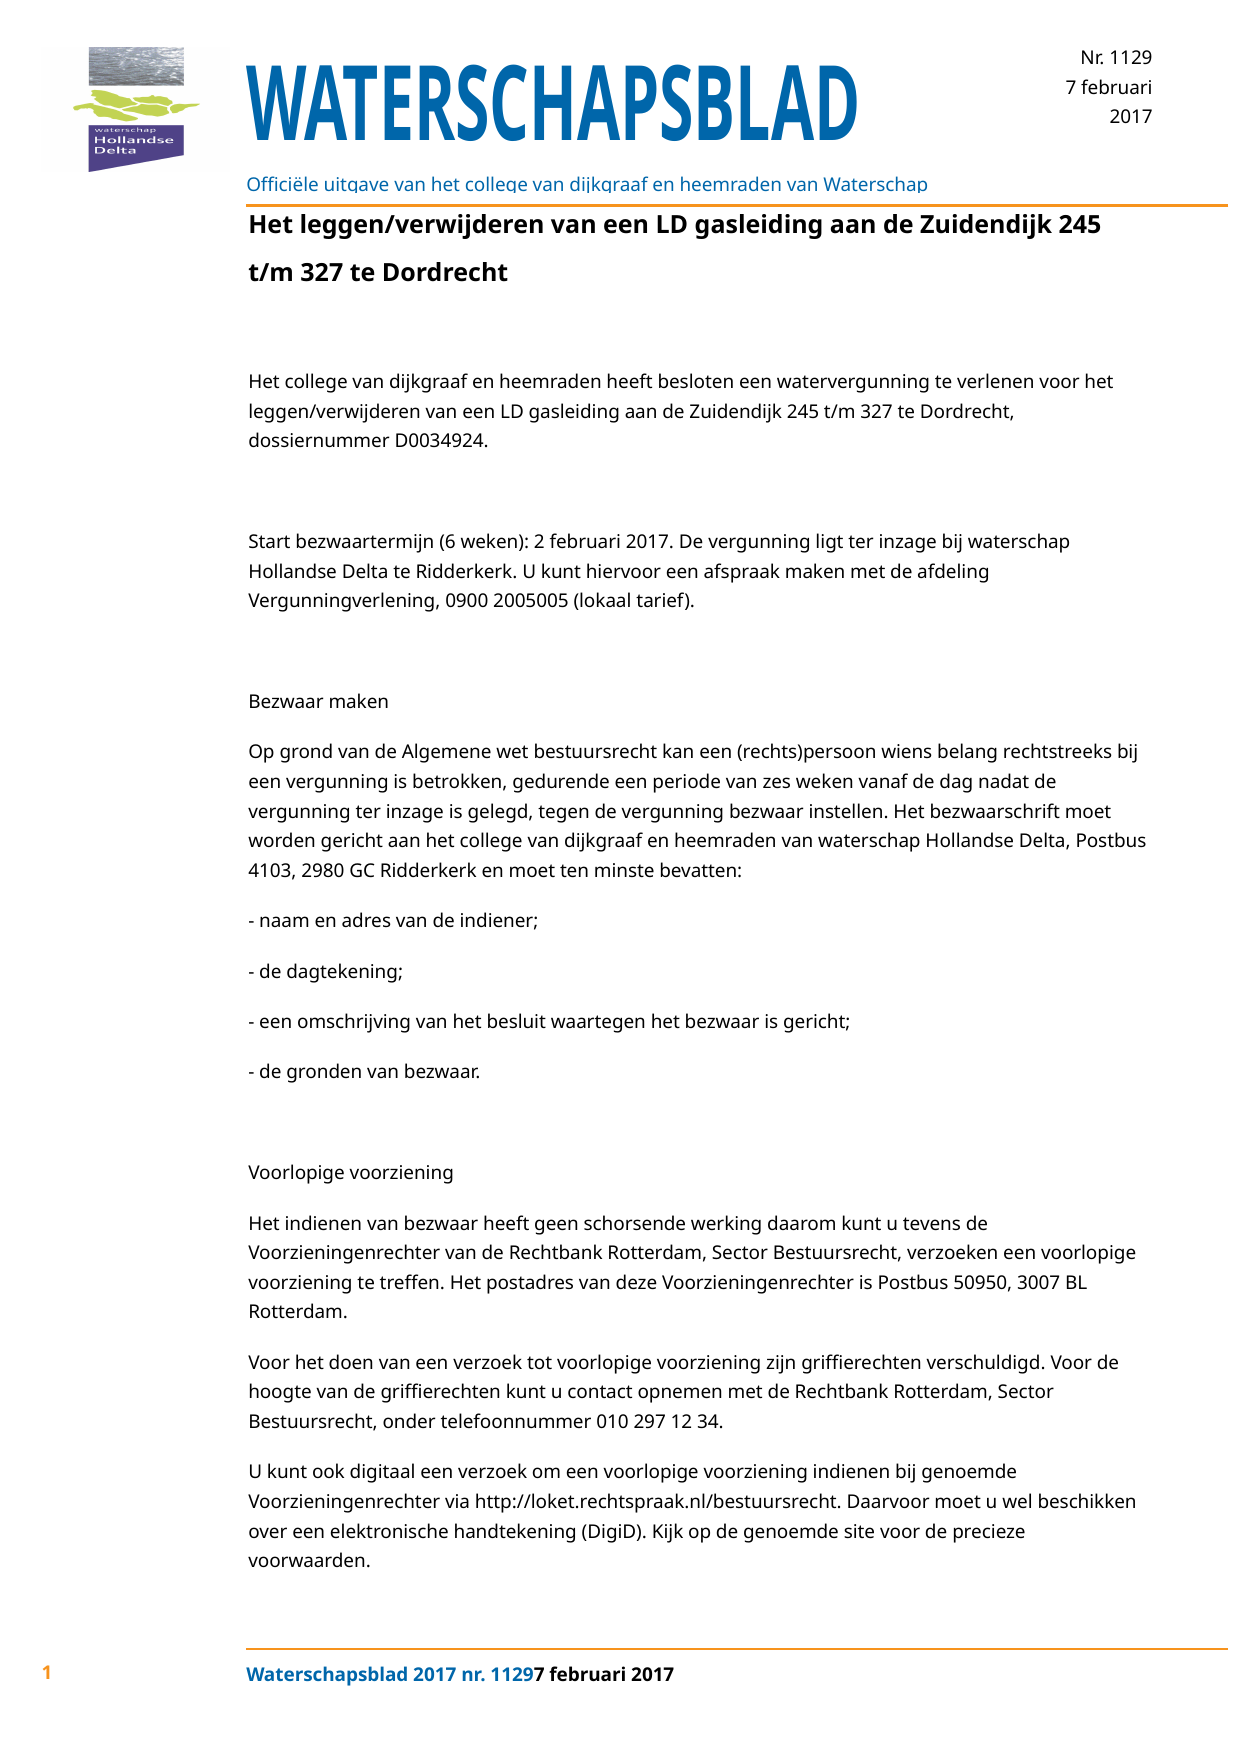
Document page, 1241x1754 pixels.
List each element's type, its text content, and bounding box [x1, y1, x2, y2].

text - de gronden van bezwaar. [248, 1059, 1152, 1084]
text - naam en adres van de indiener; [248, 907, 1152, 933]
text Bezwaar maken [248, 688, 1152, 714]
text - een omschrijving van het besluit waartegen het bezwaar is gericht; [248, 1008, 1152, 1034]
text Voorlopige voorziening [248, 1159, 1152, 1185]
picture [41, 47, 231, 172]
text Het college van dijkgraaf en heemraden heeft besloten een watervergunning te verlenen voor het leggen/verwijderen van een LD gasleiding aan de Zuidendijk 245 t/m 327 te Dordrecht, dossiernummer D0034924. [248, 368, 1152, 453]
text - de dagtekening; [248, 958, 1152, 984]
text Het indienen van bezwaar heeft geen schorsende werking daarom kunt u tevens de Voorzieningenrechter van de Rechtbank Rotterdam, Sector Bestuursrecht, verzoeken een voorlopige voorziening te treffen. Het postadres van deze Voorzieningenrechter is Postbus 50950, 3007 BL Rotterdam. [248, 1210, 1152, 1324]
text Het leggen/verwijderen van een LD gasleiding aan de Zuidendijk 245 t/m 327 te Dordrecht [248, 207, 1152, 288]
text Op grond van de Algemene wet bestuursrecht kan een (rechts)persoon wiens belang rechtstreeks bij een vergunning is betrokken, gedurende een periode van zes weken vanaf de dag nadat de vergunning ter inzage is gelegd, tegen de vergunning bezwaar instellen. Het bezwaarschrift moet worden gericht aan het college van dijkgraaf en heemraden van waterschap Hollandse Delta, Postbus 4103, 2980 GC Ridderkerk en moet ten minste bevatten: [248, 739, 1152, 883]
text Voor het doen van een verzoek tot voorlopige voorziening zijn griffierechten verschuldigd. Voor de hoogte van de griffierechten kunt u contact opnemen met de Rechtbank Rotterdam, Sector Bestuursrecht, onder telefoonnummer 010 297 12 34. [248, 1349, 1152, 1434]
text Start bezwaartermijn (6 weken): 2 februari 2017. De vergunning ligt ter inzage bij waterschap Hollandse Delta te Ridderkerk. U kunt hiervoor een afspraak maken met de afdeling Vergunningverlening, 0900 2005005 (lokaal tarief). [248, 528, 1152, 613]
text U kunt ook digitaal een verzoek om een voorlopige voorziening indienen bij genoemde Voorzieningenrechter via http://loket.rechtspraak.nl/bestuursrecht. Daarvoor moet u wel beschikken over een elektronische handtekening (DigiD). Kijk op de genoemde site voor de precieze voorwaarden. [248, 1459, 1152, 1573]
